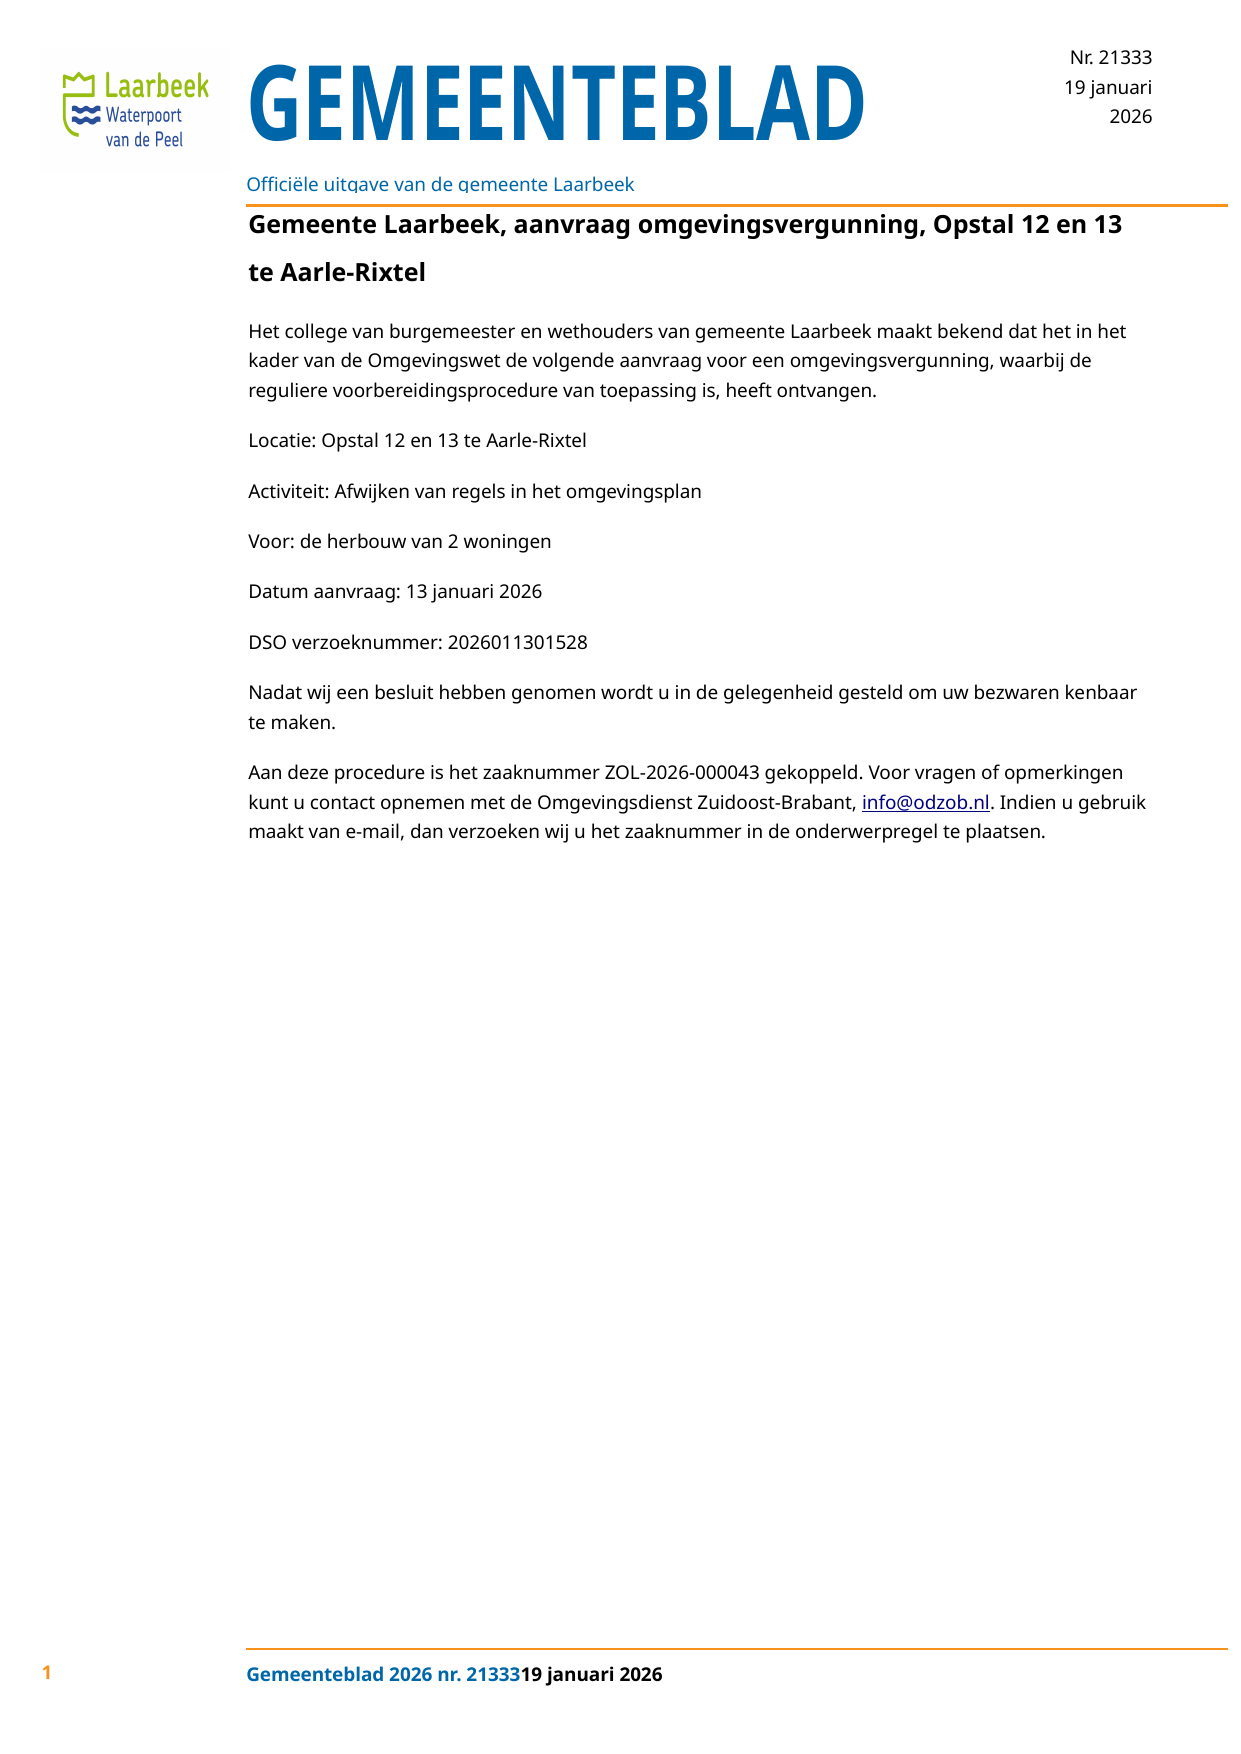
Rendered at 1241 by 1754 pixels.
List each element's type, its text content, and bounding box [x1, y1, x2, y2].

text Datum aanvraag: 13 januari 2026 [248, 579, 1152, 604]
text Gemeente Laarbeek, aanvraag omgevingsvergunning, Opstal 12 en 13 te Aarle-Rixtel [248, 207, 1152, 288]
picture [41, 47, 231, 172]
text Activiteit: Afwijken van regels in het omgevingsplan [248, 478, 1152, 504]
text Aan deze procedure is het zaaknummer ZOL-2026-000043 gekoppeld. Voor vragen of opmerkingen kunt u contact opnemen met de Omgevingsdienst Zuidoost-Brabant, info@odzob.nl. Indien u gebruik maakt van e-mail, dan verzoeken wij u het zaaknummer in de onderwerpregel te plaatsen. [248, 759, 1152, 844]
text Nadat wij een besluit hebben genomen wordt u in de gelegenheid gesteld om uw bezwaren kenbaar te maken. [248, 679, 1152, 735]
text Voor: de herbouw van 2 woningen [248, 528, 1152, 554]
text Locatie: Opstal 12 en 13 te Aarle-Rixtel [248, 427, 1152, 453]
text Het college van burgemeester en wethouders van gemeente Laarbeek maakt bekend dat het in het kader van de Omgevingswet de volgende aanvraag voor een omgevingsvergunning, waarbij de reguliere voorbereidingsprocedure van toepassing is, heeft ontvangen. [248, 318, 1152, 403]
text DSO verzoeknummer: 2026011301528 [248, 629, 1152, 655]
